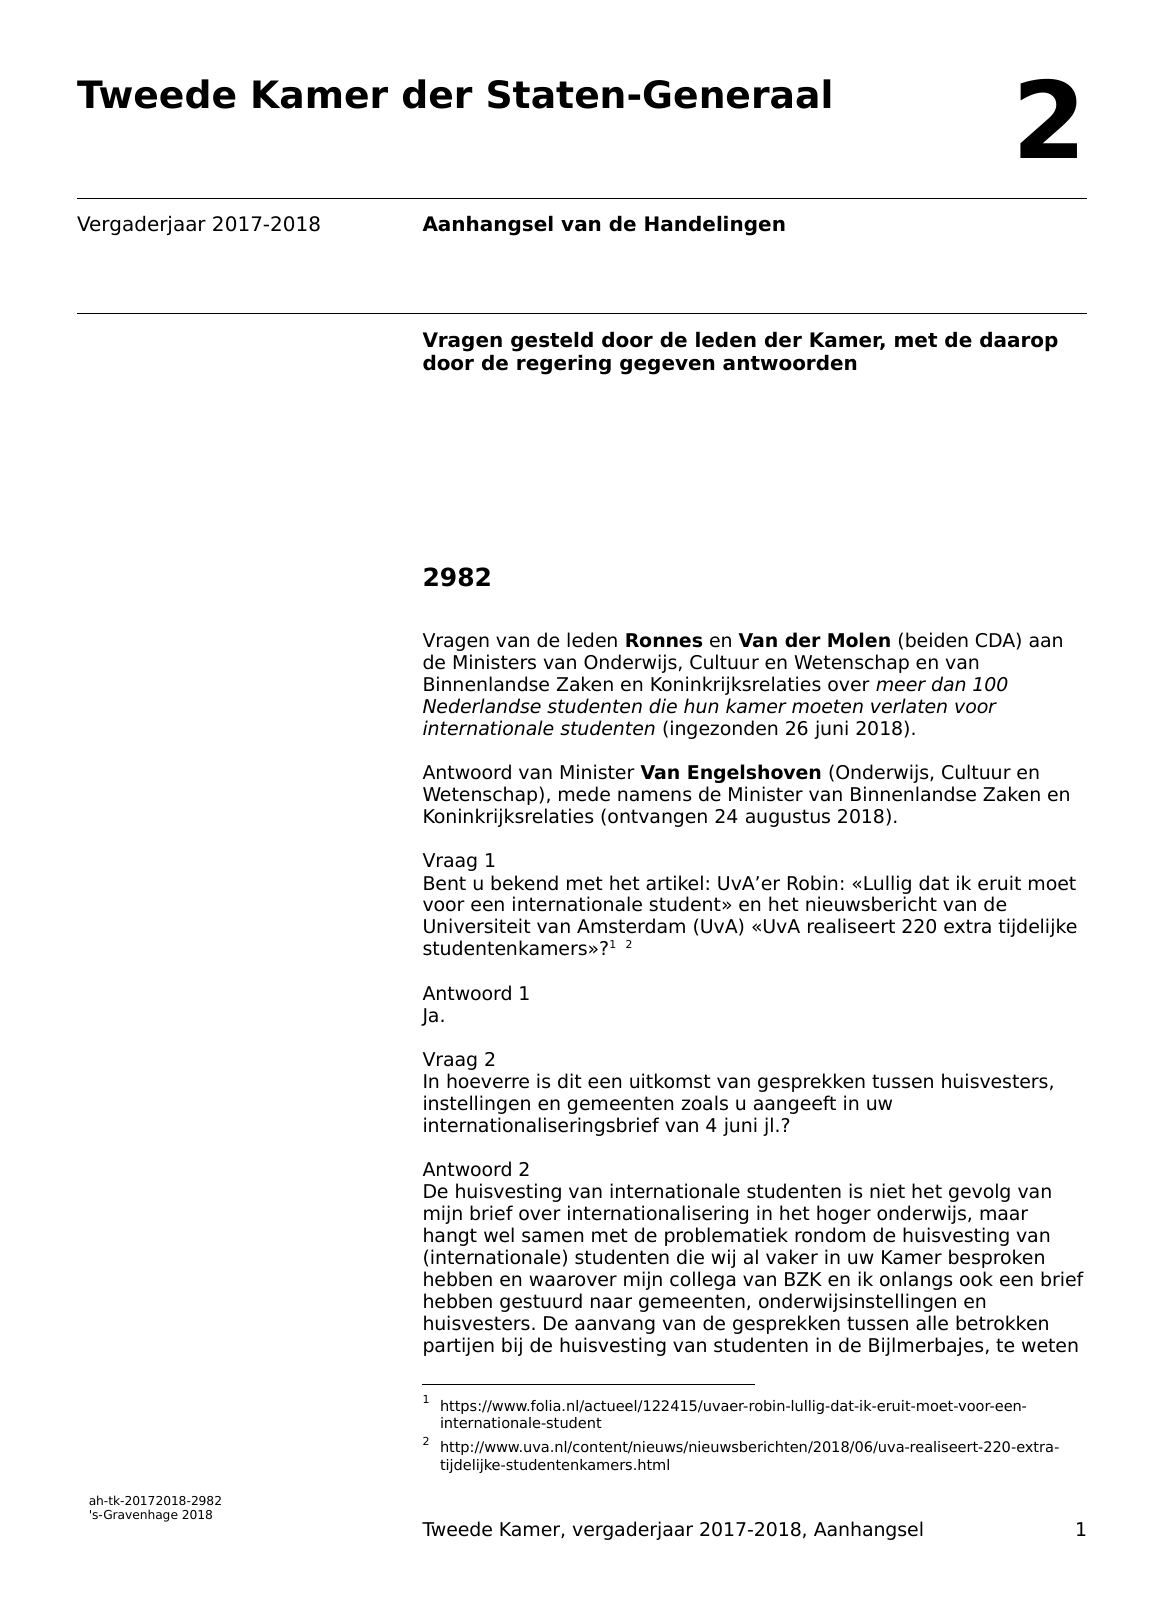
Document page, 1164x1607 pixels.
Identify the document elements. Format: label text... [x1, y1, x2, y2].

text http://www.uva.nl/content/nieuws/nieuwsberichten/2018/06/uva-realiseert-220-extra-tijdelijke-studentenkamers.html [422, 1435, 1087, 1474]
text 2982 [422, 563, 1087, 592]
text Antwoord 2 [422, 1159, 1087, 1181]
text 's-Gravenhage 2018 [88, 1508, 323, 1522]
text In hoeverre is dit een uitkomst van gesprekken tussen huisvesters, instellingen en gemeenten zoals u aangeeft in uw internationaliseringsbrief van 4 juni jl.? [422, 1071, 1087, 1137]
text https://www.folia.nl/actueel/122415/uvaer-robin-lullig-dat-ik-eruit-moet-voor-een-internationale-student [422, 1393, 1087, 1432]
text Bent u bekend met het artikel: UvA’er Robin: «Lullig dat ik eruit moet voor een internationale student» en het nieuwsbericht van de Universiteit van Amsterdam (UvA) «UvA realiseert 220 extra tijdelijke studentenkamers»? [422, 872, 1087, 960]
table_cell Aanhangsel van de Handelingen [422, 199, 1087, 313]
text Antwoord 1 [422, 982, 1087, 1004]
text Antwoord van Minister Van Engelshoven (Onderwijs, Cultuur en Wetenschap), mede namens de Minister van Binnenlandse Zaken en Koninkrijksrelaties (ontvangen 24 augustus 2018). [422, 762, 1087, 828]
text ah-tk-20172018-2982 [88, 1494, 323, 1508]
text Vraag 1 [422, 850, 1087, 872]
text Ja. [422, 1004, 1087, 1026]
text Vraag 2 [422, 1049, 1087, 1071]
table_cell Vragen gesteld door de leden der Kamer, met de daarop door de regering gegeven antwoorden [422, 314, 1087, 375]
table_header 2 [886, 59, 1087, 198]
text De huisvesting van internationale studenten is niet het gevolg van mijn brief over internationalisering in het hoger onderwijs, maar hangt wel samen met de problematiek rondom de huisvesting van (internationale) studenten die wij al vaker in uw Kamer besproken hebben en waarover mijn collega van BZK en ik onlangs ook een brief hebben gestuurd naar gemeenten, onderwijsinstellingen en huisvesters. De aanvang van de gesprekken tussen alle betrokken partijen bij de huisvesting van studenten in de Bijlmerbajes, te weten [422, 1181, 1087, 1357]
table_cell [77, 314, 422, 375]
table_header Tweede Kamer der Staten-Generaal [77, 59, 886, 198]
table_cell Vergaderjaar 2017-2018 [77, 199, 422, 313]
text Vragen van de leden Ronnes en Van der Molen (beiden CDA) aan de Ministers van Onderwijs, Cultuur en Wetenschap en van Binnenlandse Zaken en Koninkrijksrelaties over meer dan 100 Nederlandse studenten die hun kamer moeten verlaten voor internationale studenten (ingezonden 26 juni 2018). [422, 630, 1087, 740]
